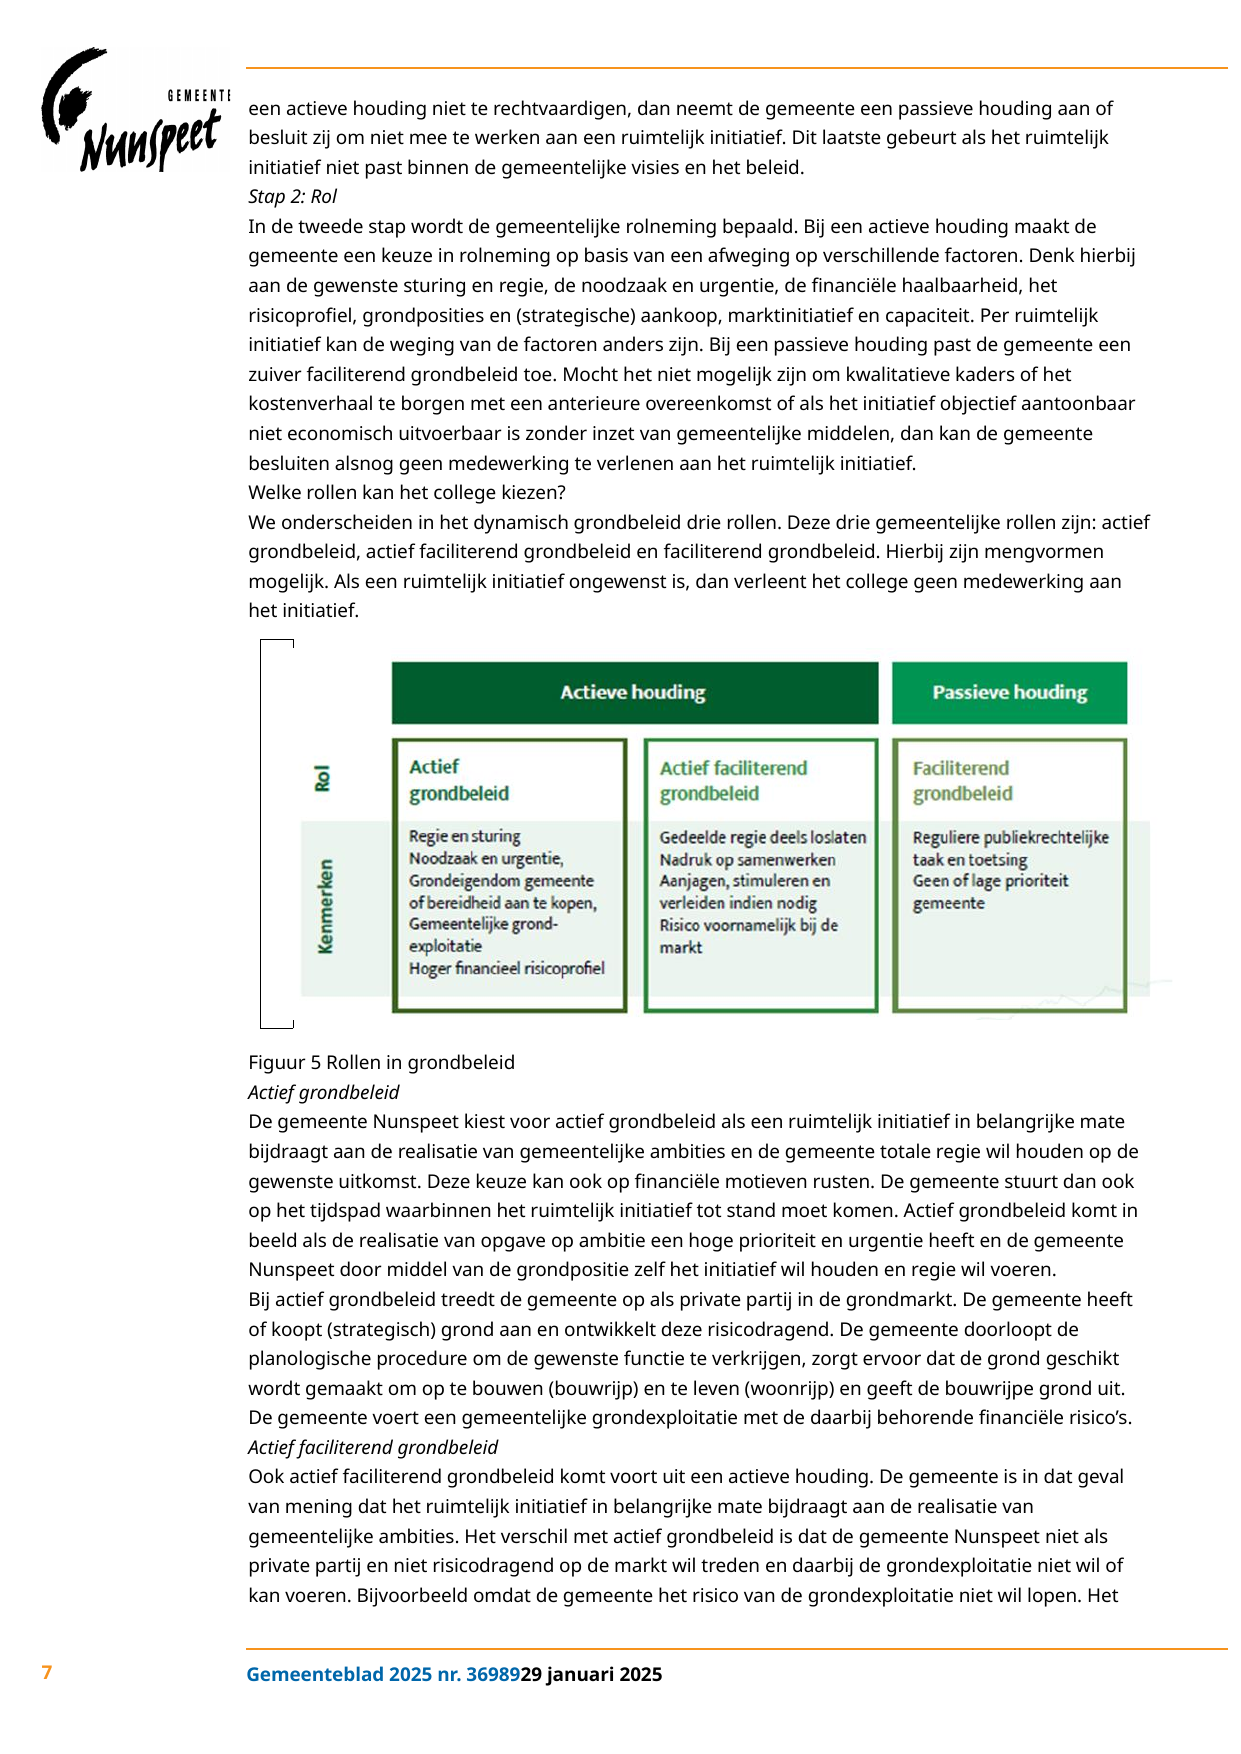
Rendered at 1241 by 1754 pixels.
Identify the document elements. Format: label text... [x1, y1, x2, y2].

text een actieve houding niet te rechtvaardigen, dan neemt de gemeente een passieve houding aan of besluit zij om niet mee te werken aan een ruimtelijk initiatief. Dit laatste gebeurt als het ruimtelijk initiatief niet past binnen de gemeentelijke visies en het beleid. [248, 95, 1152, 180]
text Ook actief faciliterend grondbeleid komt voort uit een actieve houding. De gemeente is in dat geval van mening dat het ruimtelijk initiatief in belangrijke mate bijdraagt aan de realisatie van gemeentelijke ambities. Het verschil met actief grondbeleid is dat de gemeente Nunspeet niet als private partij en niet risicodragend op de markt wil treden en daarbij de grondexploitatie niet wil of kan voeren. Bijvoorbeeld omdat de gemeente het risico van de grondexploitatie niet wil lopen. Het [248, 1464, 1152, 1608]
text Bij actief grondbeleid treedt de gemeente op als private partij in de grondmarkt. De gemeente heeft of koopt (strategisch) grond aan en ontwikkelt deze risicodragend. De gemeente doorloopt de planologische procedure om de gewenste functie te verkrijgen, zorgt ervoor dat de grond geschikt wordt gemaakt om op te bouwen (bouwrijp) en te leven (woonrijp) en geeft de bouwrijpe grond uit. De gemeente voert een gemeentelijke grondexploitatie met de daarbij behorende financiële risico’s. [248, 1286, 1152, 1430]
picture [41, 47, 231, 172]
text Actief grondbeleid [248, 1079, 1152, 1105]
text We onderscheiden in het dynamisch grondbeleid drie rollen. Deze drie gemeentelijke rollen zijn: actief grondbeleid, actief faciliterend grondbeleid en faciliterend grondbeleid. Hierbij zijn mengvormen mogelijk. Als een ruimtelijk initiatief ongewenst is, dan verleent het college geen medewerking aan het initiatief. [248, 509, 1152, 623]
text Welke rollen kan het college kiezen? [248, 479, 1152, 505]
text Stap 2: Rol [248, 183, 1152, 209]
text Figuur 5 Rollen in grondbeleid [248, 1049, 1152, 1075]
text In de tweede stap wordt de gemeentelijke rolneming bepaald. Bij een actieve houding maakt de gemeente een keuze in rolneming op basis van een afweging op verschillende factoren. Denk hierbij aan de gewenste sturing en regie, de noodzaak en urgentie, de financiële haalbaarheid, het risicoprofiel, grondposities en (strategische) aankoop, marktinitiatief en capaciteit. Per ruimtelijk initiatief kan de weging van de factoren anders zijn. Bij een passieve houding past de gemeente een zuiver faciliterend grondbeleid toe. Mocht het niet mogelijk zijn om kwalitatieve kaders of het kostenverhaal te borgen met een anterieure overeenkomst of als het initiatief objectief aantoonbaar niet economisch uitvoerbaar is zonder inzet van gemeentelijke middelen, dan kan de gemeente besluiten alsnog geen medewerking te verlenen aan het ruimtelijk initiatief. [248, 213, 1152, 476]
text De gemeente Nunspeet kiest voor actief grondbeleid als een ruimtelijk initiatief in belangrijke mate bijdraagt aan de realisatie van gemeentelijke ambities en de gemeente totale regie wil houden op de gewenste uitkomst. Deze keuze kan ook op financiële motieven rusten. De gemeente stuurt dan ook op het tijdspad waarbinnen het ruimtelijk initiatief tot stand moet komen. Actief grondbeleid komt in beeld als de realisatie van opgave op ambitie een hoge prioriteit en urgentie heeft en de gemeente Nunspeet door middel van de grondpositie zelf het initiatief wil houden en regie wil voeren. [248, 1109, 1152, 1282]
text Actief faciliterend grondbeleid [248, 1434, 1152, 1460]
picture [268, 648, 1173, 1020]
